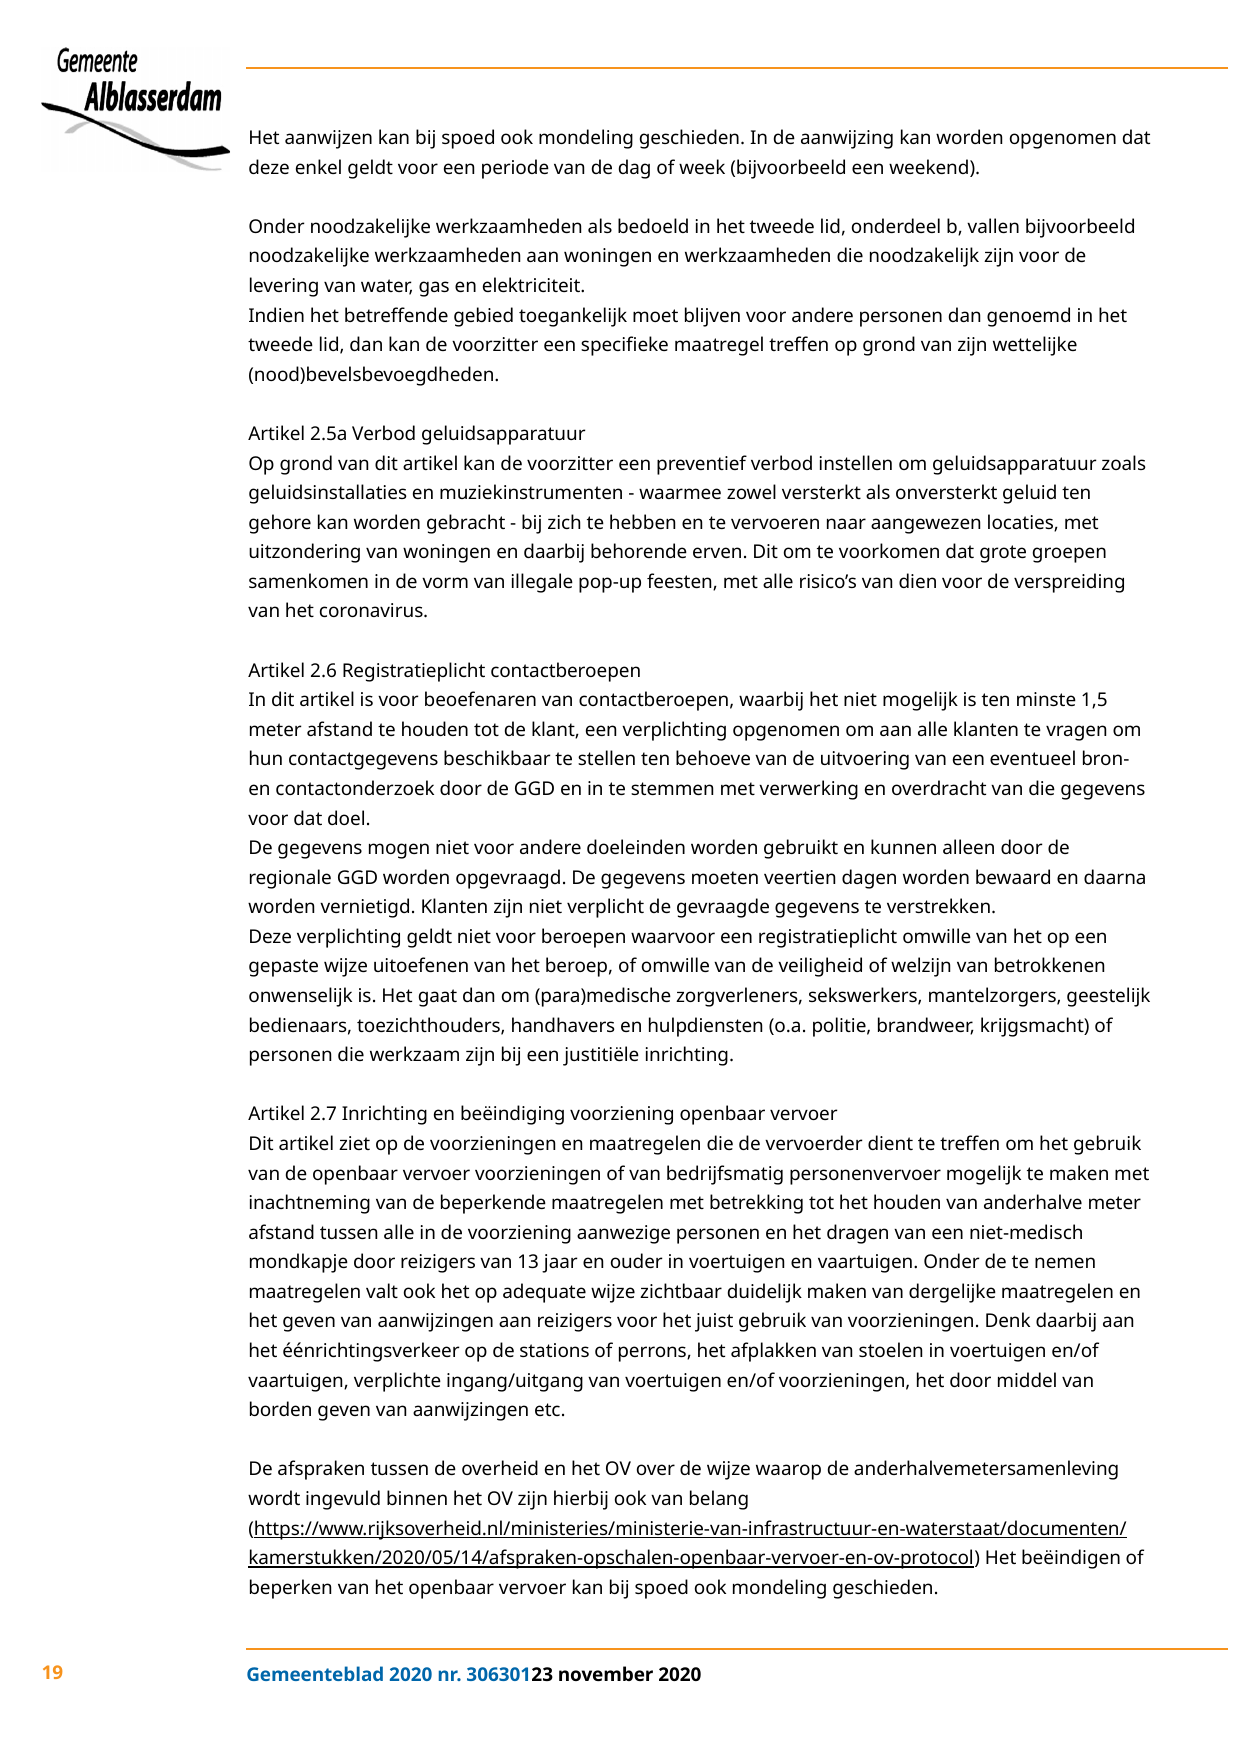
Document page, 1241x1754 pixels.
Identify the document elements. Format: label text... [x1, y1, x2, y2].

text De afspraken tussen de overheid en het OV over de wijze waarop de anderhalvemetersamenleving wordt ingevuld binnen het OV zijn hierbij ook van belang (https://www.rijksoverheid.nl/ministeries/ministerie-van-infrastructuur-en-waterstaat/documenten/kamerstukken/2020/05/14/afspraken-opschalen-openbaar-vervoer-en-ov-protocol) Het beëindigen of beperken van het openbaar vervoer kan bij spoed ook mondeling geschieden. [248, 1456, 1152, 1600]
picture [41, 47, 231, 172]
text Onder noodzakelijke werkzaamheden als bedoeld in het tweede lid, onderdeel b, vallen bijvoorbeeld noodzakelijke werkzaamheden aan woningen en werkzaamheden die noodzakelijk zijn voor de levering van water, gas en elektriciteit. [248, 213, 1152, 298]
text Artikel 2.7 Inrichting en beëindiging voorziening openbaar vervoer [248, 1101, 1152, 1126]
text Dit artikel ziet op de voorzieningen en maatregelen die de vervoerder dient te treffen om het gebruik van de openbaar vervoer voorzieningen of van bedrijfsmatig personenvervoer mogelijk te maken met inachtneming van de beperkende maatregelen met betrekking tot het houden van anderhalve meter afstand tussen alle in de voorziening aanwezige personen en het dragen van een niet-medisch mondkapje door reizigers van 13 jaar en ouder in voertuigen en vaartuigen. Onder de te nemen maatregelen valt ook het op adequate wijze zichtbaar duidelijk maken van dergelijke maatregelen en het geven van aanwijzingen aan reizigers voor het juist gebruik van voorzieningen. Denk daarbij aan het éénrichtingsverkeer op de stations of perrons, het afplakken van stoelen in voertuigen en/of vaartuigen, verplichte ingang/uitgang van voertuigen en/of voorzieningen, het door middel van borden geven van aanwijzingen etc. [248, 1130, 1152, 1422]
text In dit artikel is voor beoefenaren van contactberoepen, waarbij het niet mogelijk is ten minste 1,5 meter afstand te houden tot de klant, een verplichting opgenomen om aan alle klanten te vragen om hun contactgegevens beschikbaar te stellen ten behoeve van de uitvoering van een eventueel bron- en contactonderzoek door de GGD en in te stemmen met verwerking en overdracht van die gegevens voor dat doel. [248, 686, 1152, 831]
text Het aanwijzen kan bij spoed ook mondeling geschieden. In de aanwijzing kan worden opgenomen dat deze enkel geldt voor een periode van de dag of week (bijvoorbeeld een weekend). [248, 124, 1152, 180]
text Deze verplichting geldt niet voor beroepen waarvoor een registratieplicht omwille van het op een gepaste wijze uitoefenen van het beroep, of omwille van de veiligheid of welzijn van betrokkenen onwenselijk is. Het gaat dan om (para)medische zorgverleners, sekswerkers, mantelzorgers, geestelijk bedienaars, toezichthouders, handhavers en hulpdiensten (o.a. politie, brandweer, krijgsmacht) of personen die werkzaam zijn bij een justitiële inrichting. [248, 923, 1152, 1067]
text Indien het betreffende gebied toegankelijk moet blijven voor andere personen dan genoemd in het tweede lid, dan kan de voorzitter een specifieke maatregel treffen op grond van zijn wettelijke (nood)bevelsbevoegdheden. [248, 302, 1152, 387]
text Op grond van dit artikel kan de voorzitter een preventief verbod instellen om geluidsapparatuur zoals geluidsinstallaties en muziekinstrumenten - waarmee zowel versterkt als onversterkt geluid ten gehore kan worden gebracht - bij zich te hebben en te vervoeren naar aangewezen locaties, met uitzondering van woningen en daarbij behorende erven. Dit om te voorkomen dat grote groepen samenkomen in de vorm van illegale pop-up feesten, met alle risico’s van dien voor de verspreiding van het coronavirus. [248, 450, 1152, 623]
text De gegevens mogen niet voor andere doeleinden worden gebruikt en kunnen alleen door de regionale GGD worden opgevraagd. De gegevens moeten veertien dagen worden bewaard en daarna worden vernietigd. Klanten zijn niet verplicht de gevraagde gegevens te verstrekken. [248, 834, 1152, 919]
text Artikel 2.5a Verbod geluidsapparatuur [248, 420, 1152, 446]
text Artikel 2.6 Registratieplicht contactberoepen [248, 657, 1152, 683]
